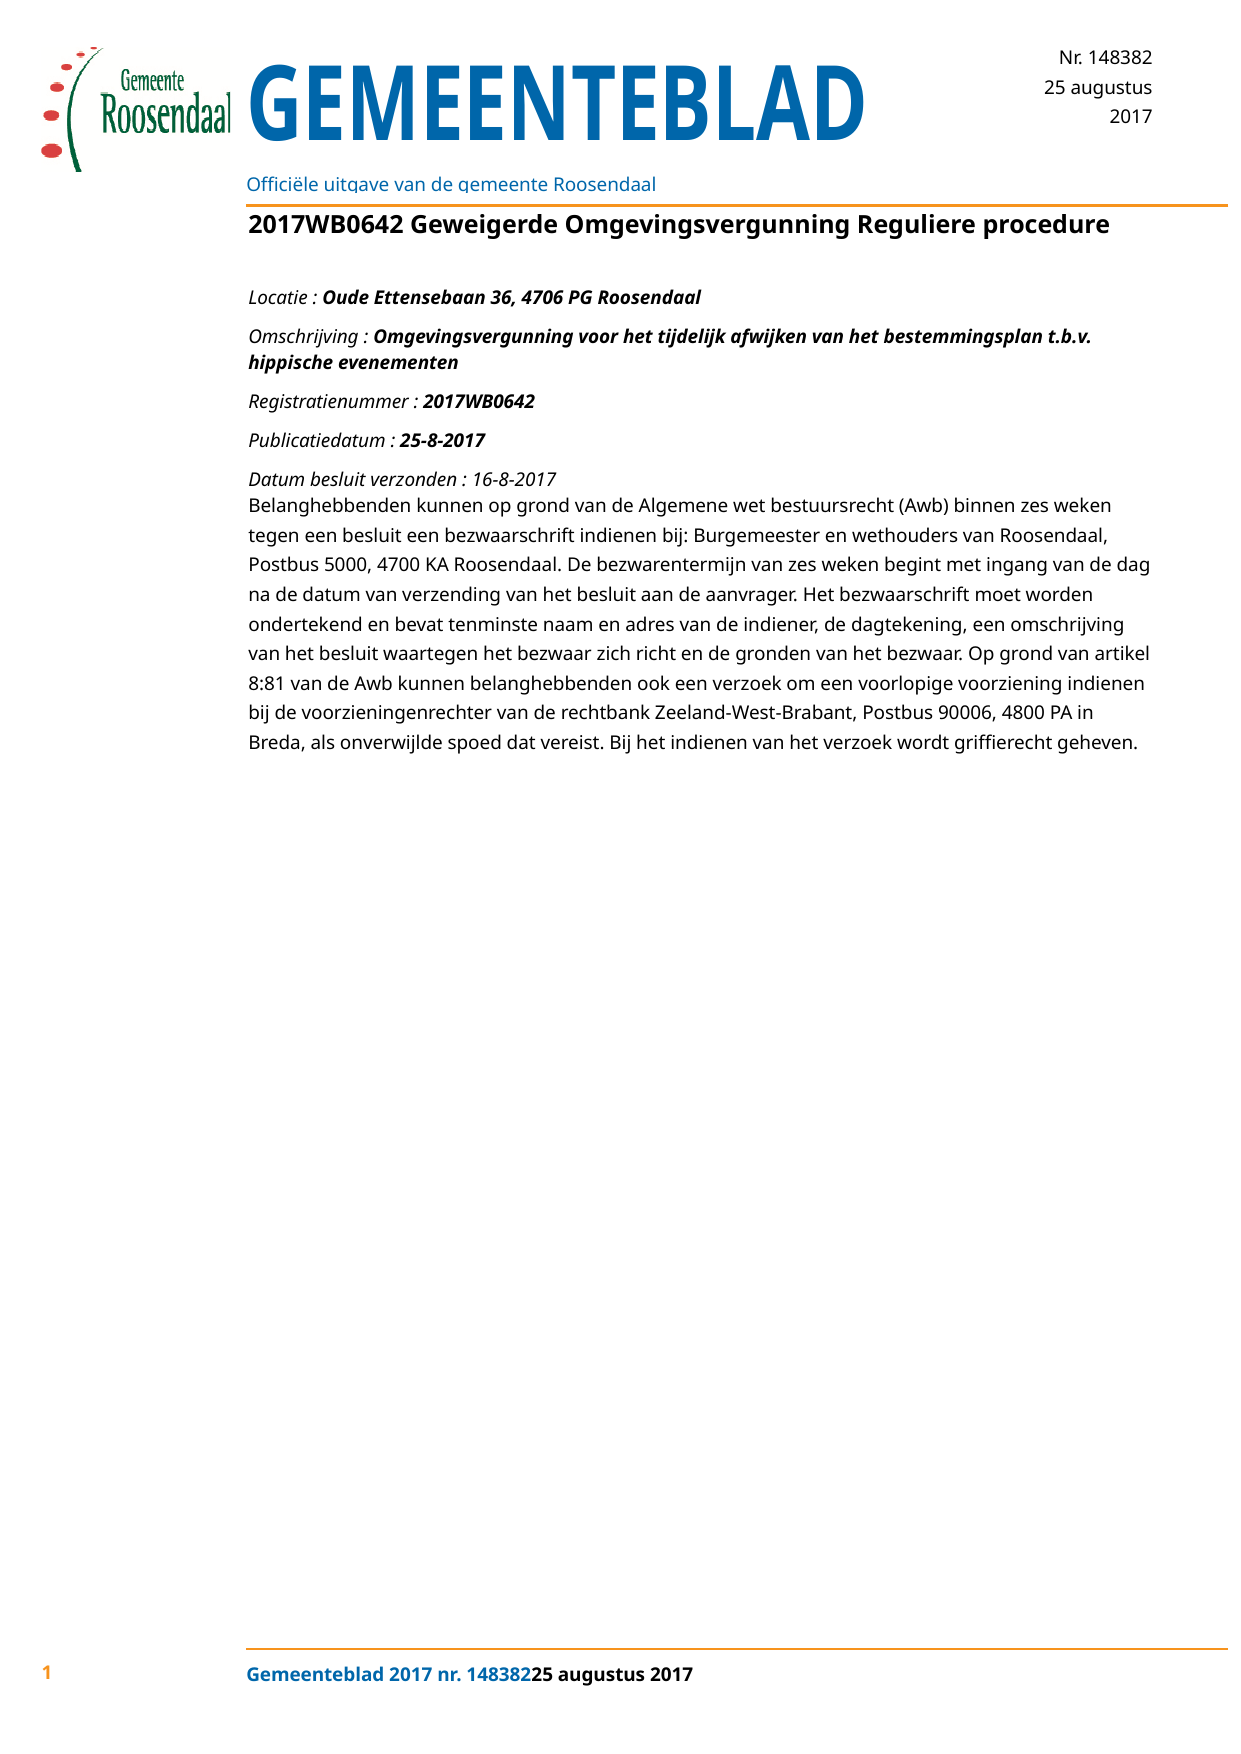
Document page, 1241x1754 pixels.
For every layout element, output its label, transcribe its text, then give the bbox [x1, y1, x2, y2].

text 2017WB0642 Geweigerde Omgevingsvergunning Reguliere procedure [248, 207, 1152, 241]
text Belanghebbenden kunnen op grond van de Algemene wet bestuursrecht (Awb) binnen zes weken tegen een besluit een bezwaarschrift indienen bij: Burgemeester en wethouders van Roosendaal, Postbus 5000, 4700 KA Roosendaal. De bezwarentermijn van zes weken begint met ingang van de dag na de datum van verzending van het besluit aan de aanvrager. Het bezwaarschrift moet worden ondertekend en bevat tenminste naam en adres van de indiener, de dagtekening, een omschrijving van het besluit waartegen het bezwaar zich richt en de gronden van het bezwaar. Op grond van artikel 8:81 van de Awb kunnen belanghebbenden ook een verzoek om een voorlopige voorziening indienen bij de voorzieningenrechter van de rechtbank Zeeland-West-Brabant, Postbus 90006, 4800 PA in Breda, als onverwijlde spoed dat vereist. Bij het indienen van het verzoek wordt griffierecht geheven. [248, 492, 1152, 755]
text Datum besluit verzonden : 16-8-2017 [248, 467, 1152, 492]
text Publicatiedatum : 25-8-2017 [248, 427, 1152, 453]
text Omschrijving : Omgevingsvergunning voor het tijdelijk afwijken van het bestemmingsplan t.b.v. hippische evenementen [248, 323, 1152, 374]
text Locatie : Oude Ettensebaan 36, 4706 PG Roosendaal [248, 284, 1152, 309]
text Registratienummer : 2017WB0642 [248, 388, 1152, 414]
picture [41, 47, 231, 172]
